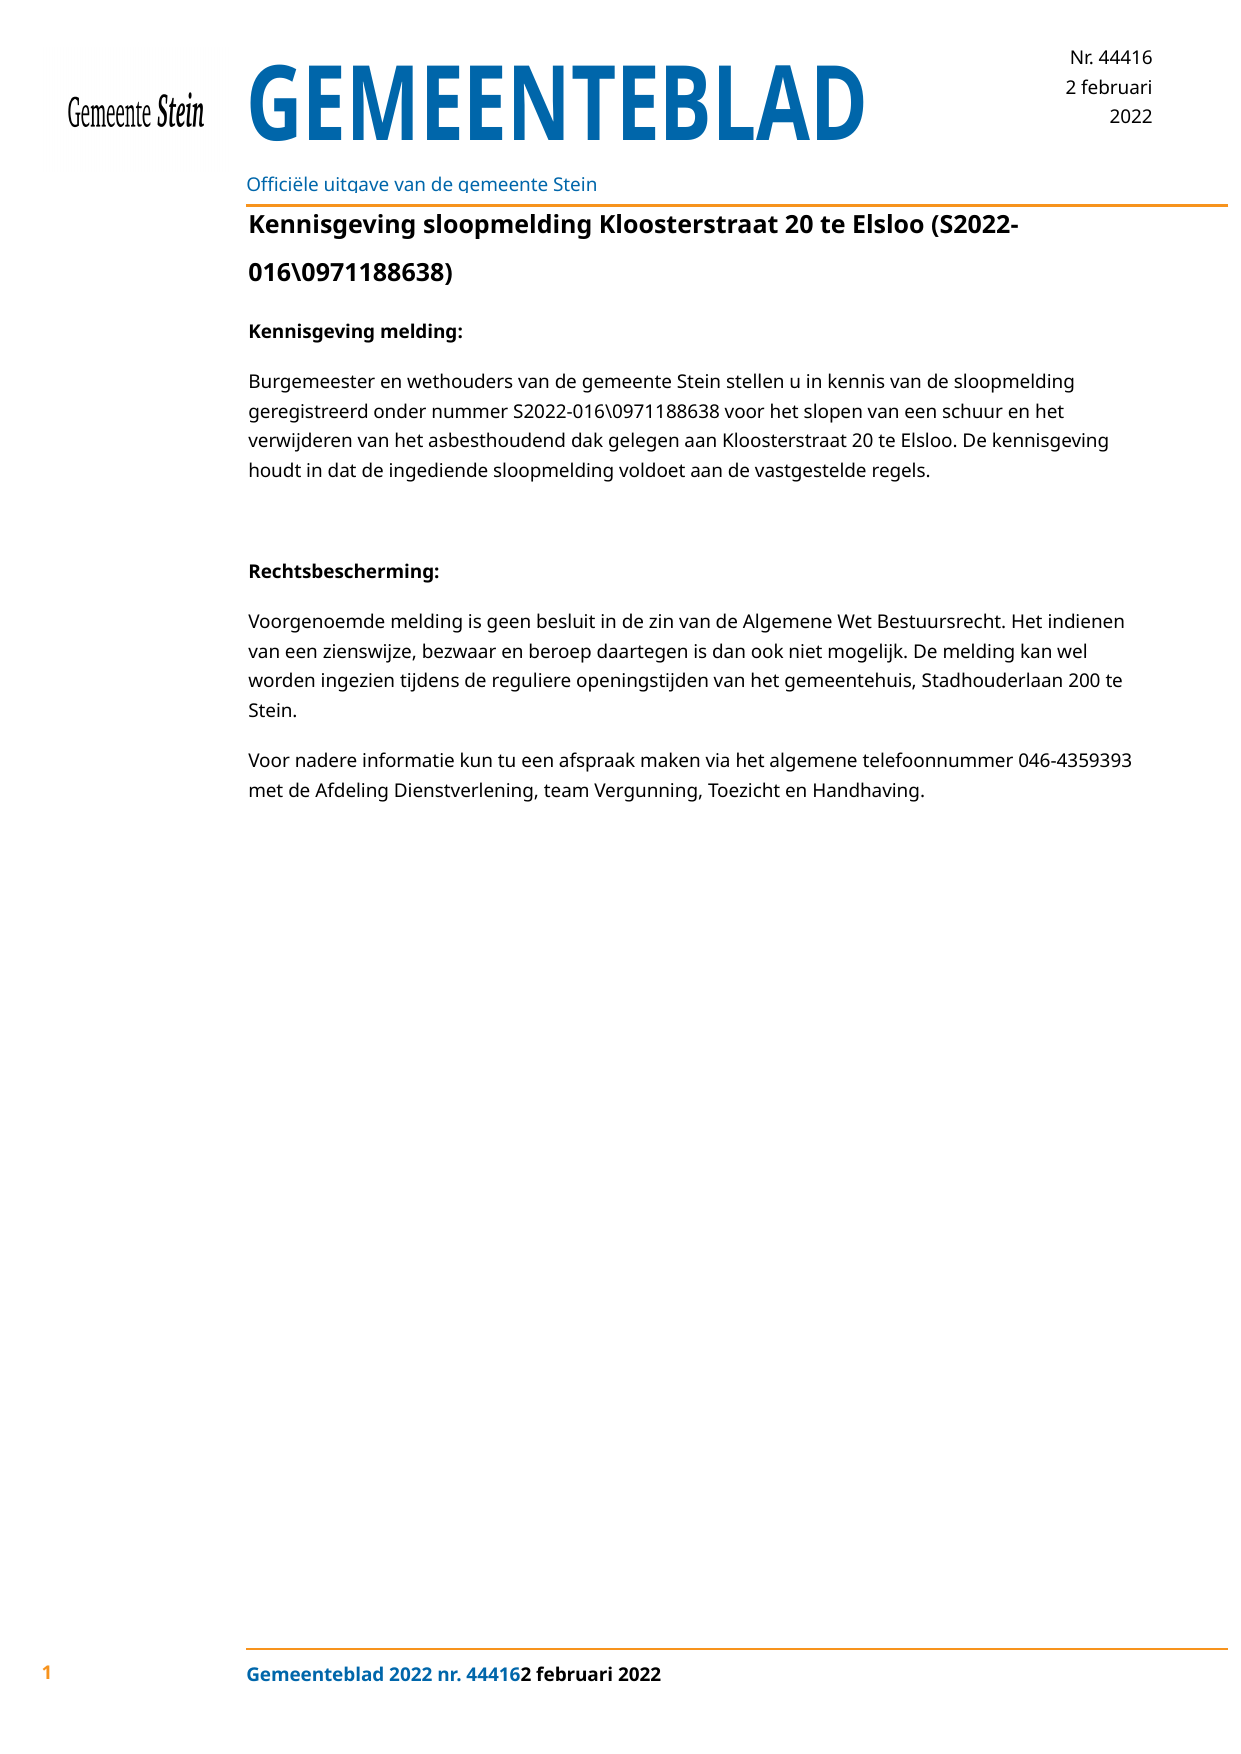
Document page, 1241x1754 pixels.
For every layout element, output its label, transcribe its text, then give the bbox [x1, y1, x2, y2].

text Kennisgeving sloopmelding Kloosterstraat 20 te Elsloo (S2022-016\0971188638) [248, 207, 1152, 288]
text Kennisgeving melding: [248, 318, 1152, 344]
picture [41, 47, 231, 172]
text Voorgenoemde melding is geen besluit in de zin van de Algemene Wet Bestuursrecht. Het indienen van een zienswijze, bezwaar en beroep daartegen is dan ook niet mogelijk. De melding kan wel worden ingezien tijdens de reguliere openingstijden van het gemeentehuis, Stadhouderlaan 200 te Stein. [248, 608, 1152, 723]
text Voor nadere informatie kun tu een afspraak maken via het algemene telefoonnummer 046-4359393 met de Afdeling Dienstverlening, team Vergunning, Toezicht en Handhaving. [248, 747, 1152, 803]
text Rechtsbescherming: [248, 558, 1152, 584]
text Burgemeester en wethouders van de gemeente Stein stellen u in kennis van de sloopmelding geregistreerd onder nummer S2022-016\0971188638 voor het slopen van een schuur en het verwijderen van het asbesthoudend dak gelegen aan Kloosterstraat 20 te Elsloo. De kennisgeving houdt in dat de ingediende sloopmelding voldoet aan de vastgestelde regels. [248, 368, 1152, 483]
